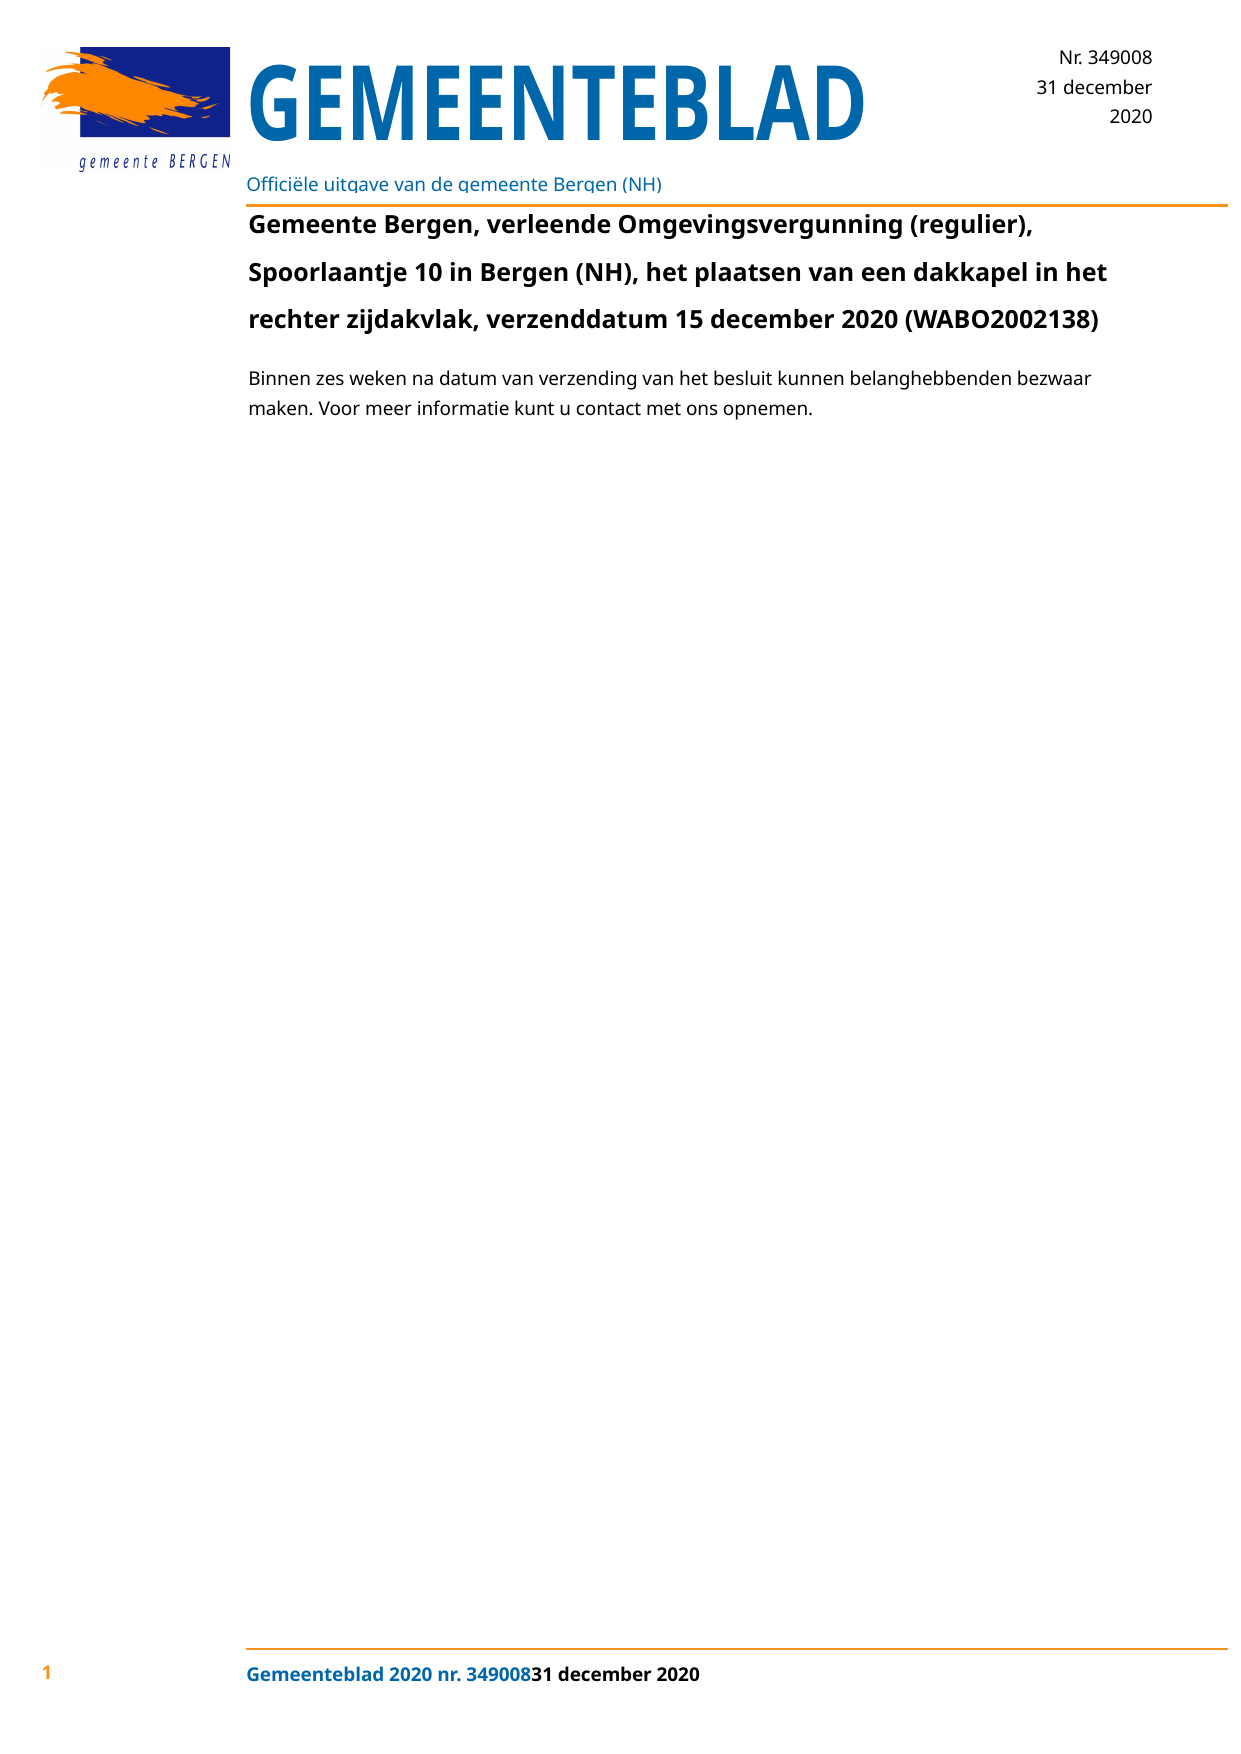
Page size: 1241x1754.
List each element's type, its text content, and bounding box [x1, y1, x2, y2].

picture [41, 47, 231, 172]
text Binnen zes weken na datum van verzending van het besluit kunnen belanghebbenden bezwaar maken. Voor meer informatie kunt u contact met ons opnemen. [248, 366, 1152, 421]
text Gemeente Bergen, verleende Omgevingsvergunning (regulier), Spoorlaantje 10 in Bergen (NH), het plaatsen van een dakkapel in het rechter zijdakvlak, verzenddatum 15 december 2020 (WABO2002138) [248, 207, 1152, 336]
